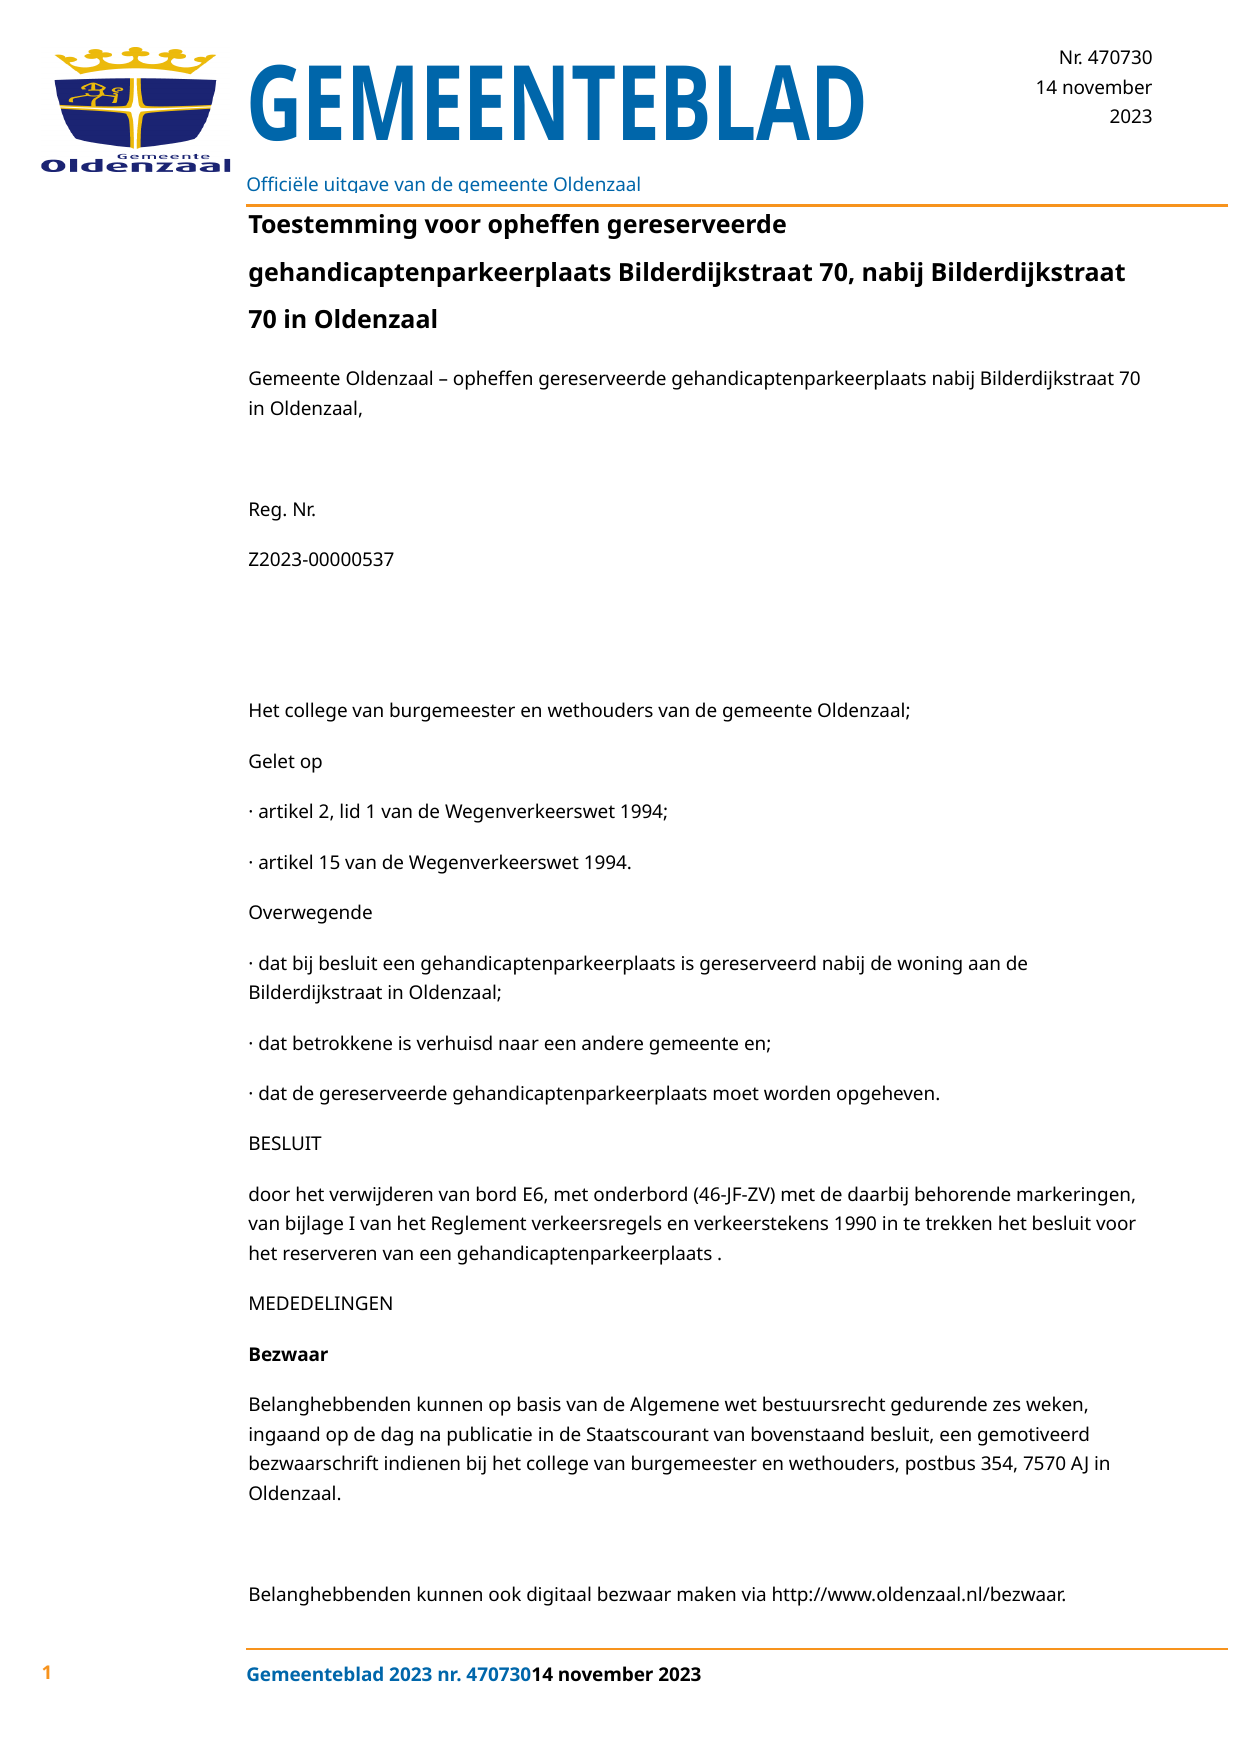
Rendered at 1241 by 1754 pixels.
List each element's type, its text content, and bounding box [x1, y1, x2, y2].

picture [41, 47, 231, 172]
text Belanghebbenden kunnen ook digitaal bezwaar maken via http://www.oldenzaal.nl/bezwaar. [248, 1581, 1152, 1607]
text Overwegende [248, 899, 1152, 925]
text Bezwaar [248, 1341, 1152, 1367]
text Belanghebbenden kunnen op basis van de Algemene wet bestuursrecht gedurende zes weken, ingaand op de dag na publicatie in de Staatscourant van bovenstaand besluit, een gemotiveerd bezwaarschrift indienen bij het college van burgemeester en wethouders, postbus 354, 7570 AJ in Oldenzaal. [248, 1391, 1152, 1506]
text · dat bij besluit een gehandicaptenparkeerplaats is gereserveerd nabij de woning aan de Bilderdijkstraat in Oldenzaal; [248, 950, 1152, 1005]
text BESLUIT [248, 1131, 1152, 1156]
text · artikel 15 van de Wegenverkeerswet 1994. [248, 849, 1152, 874]
text Gemeente Oldenzaal – opheffen gereserveerde gehandicaptenparkeerplaats nabij Bilderdijkstraat 70 in Oldenzaal, [248, 366, 1152, 421]
text · dat betrokkene is verhuisd naar een andere gemeente en; [248, 1030, 1152, 1055]
text Het college van burgemeester en wethouders van de gemeente Oldenzaal; [248, 698, 1152, 723]
text Reg. Nr. [248, 496, 1152, 522]
text · dat de gereserveerde gehandicaptenparkeerplaats moet worden opgeheven. [248, 1080, 1152, 1106]
text door het verwijderen van bord E6, met onderbord (46-JF-ZV) met de daarbij behorende markeringen, van bijlage I van het Reglement verkeersregels en verkeerstekens 1990 in te trekken het besluit voor het reserveren van een gehandicaptenparkeerplaats . [248, 1181, 1152, 1266]
text Z2023-00000537 [248, 546, 1152, 572]
text Gelet op [248, 748, 1152, 774]
text MEDEDELINGEN [248, 1291, 1152, 1316]
text · artikel 2, lid 1 van de Wegenverkeerswet 1994; [248, 798, 1152, 824]
text Toestemming voor opheffen gereserveerde gehandicaptenparkeerplaats Bilderdijkstraat 70, nabij Bilderdijkstraat 70 in Oldenzaal [248, 207, 1152, 336]
